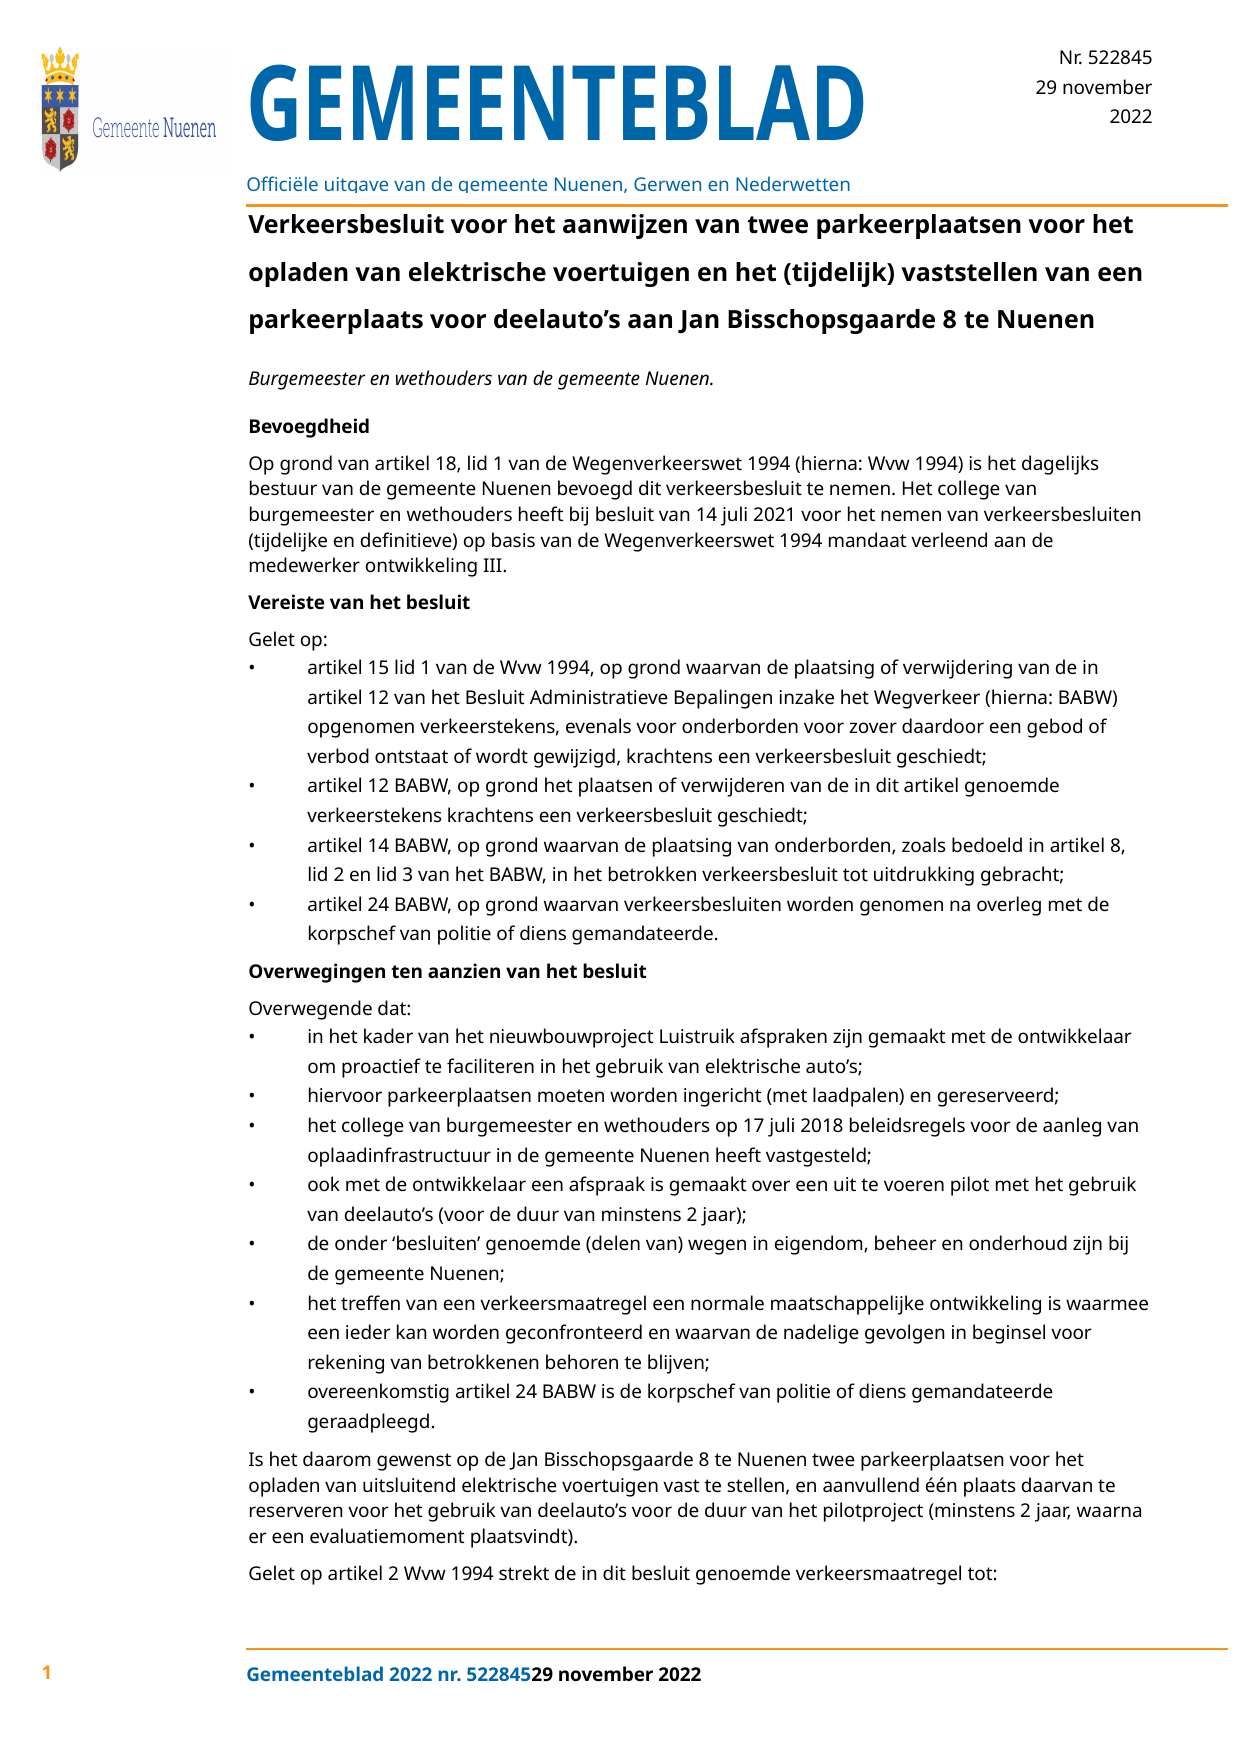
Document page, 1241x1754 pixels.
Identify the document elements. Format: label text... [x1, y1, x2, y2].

text Overwegingen ten aanzien van het besluit [248, 958, 1152, 984]
text Gelet op artikel 2 Wvw 1994 strekt de in dit besluit genoemde verkeersmaatregel tot: [248, 1560, 1152, 1586]
text Vereiste van het besluit [248, 589, 1152, 615]
text Is het daarom gewenst op de Jan Bisschopsgaarde 8 te Nuenen twee parkeerplaatsen voor het opladen van uitsluitend elektrische voertuigen vast te stellen, en aanvullend één plaats daarvan te reserveren voor het gebruik van deelauto’s voor de duur van het pilotproject (minstens 2 jaar, waarna er een evaluatiemoment plaatsvindt). [248, 1446, 1152, 1549]
list overeenkomstig artikel 24 BABW is de korpschef van politie of diens gemandateerde geraadpleegd. [248, 1378, 1152, 1434]
text Verkeersbesluit voor het aanwijzen van twee parkeerplaatsen voor het opladen van elektrische voertuigen en het (tijdelijk) vaststellen van een parkeerplaats voor deelauto’s aan Jan Bisschopsgaarde 8 te Nuenen [248, 207, 1152, 336]
list artikel 15 lid 1 van de Wvw 1994, op grond waarvan de plaatsing of verwijdering van de in artikel 12 van het Besluit Administratieve Bepalingen inzake het Wegverkeer (hierna: BABW) opgenomen verkeerstekens, evenals voor onderborden voor zover daardoor een gebod of verbod ontstaat of wordt gewijzigd, krachtens een verkeersbesluit geschiedt; [248, 654, 1152, 769]
list het treffen van een verkeersmaatregel een normale maatschappelijke ontwikkeling is waarmee een ieder kan worden geconfronteerd en waarvan de nadelige gevolgen in beginsel voor rekening van betrokkenen behoren te blijven; [248, 1290, 1152, 1375]
list ook met de ontwikkelaar een afspraak is gemaakt over een uit te voeren pilot met het gebruik van deelauto’s (voor de duur van minstens 2 jaar); [248, 1171, 1152, 1227]
picture [41, 47, 231, 172]
list het college van burgemeester en wethouders op 17 juli 2018 beleidsregels voor de aanleg van oplaadinfrastructuur in de gemeente Nuenen heeft vastgesteld; [248, 1112, 1152, 1168]
list in het kader van het nieuwbouwproject Luistruik afspraken zijn gemaakt met de ontwikkelaar om proactief te faciliteren in het gebruik van elektrische auto’s; [248, 1023, 1152, 1079]
text Bevoegdheid [248, 413, 1152, 439]
list de onder ‘besluiten’ genoemde (delen van) wegen in eigendom, beheer en onderhoud zijn bij de gemeente Nuenen; [248, 1231, 1152, 1286]
list artikel 12 BABW, op grond het plaatsen of verwijderen van de in dit artikel genoemde verkeerstekens krachtens een verkeersbesluit geschiedt; [248, 773, 1152, 828]
list artikel 24 BABW, op grond waarvan verkeersbesluiten worden genomen na overleg met de korpschef van politie of diens gemandateerde. [248, 891, 1152, 946]
text Gelet op: [248, 626, 1152, 652]
list artikel 14 BABW, op grond waarvan de plaatsing van onderborden, zoals bedoeld in artikel 8, lid 2 en lid 3 van het BABW, in het betrokken verkeersbesluit tot uitdrukking gebracht; [248, 832, 1152, 887]
text Overwegende dat: [248, 995, 1152, 1021]
text Burgemeester en wethouders van de gemeente Nuenen. [248, 366, 1152, 391]
list hiervoor parkeerplaatsen moeten worden ingericht (met laadpalen) en gereserveerd; [248, 1083, 1152, 1108]
text Op grond van artikel 18, lid 1 van de Wegenverkeerswet 1994 (hierna: Wvw 1994) is het dagelijks bestuur van de gemeente Nuenen bevoegd dit verkeersbesluit te nemen. Het college van burgemeester en wethouders heeft bij besluit van 14 juli 2021 voor het nemen van verkeersbesluiten (tijdelijke en definitieve) op basis van de Wegenverkeerswet 1994 mandaat verleend aan de medewerker ontwikkeling III. [248, 450, 1152, 578]
